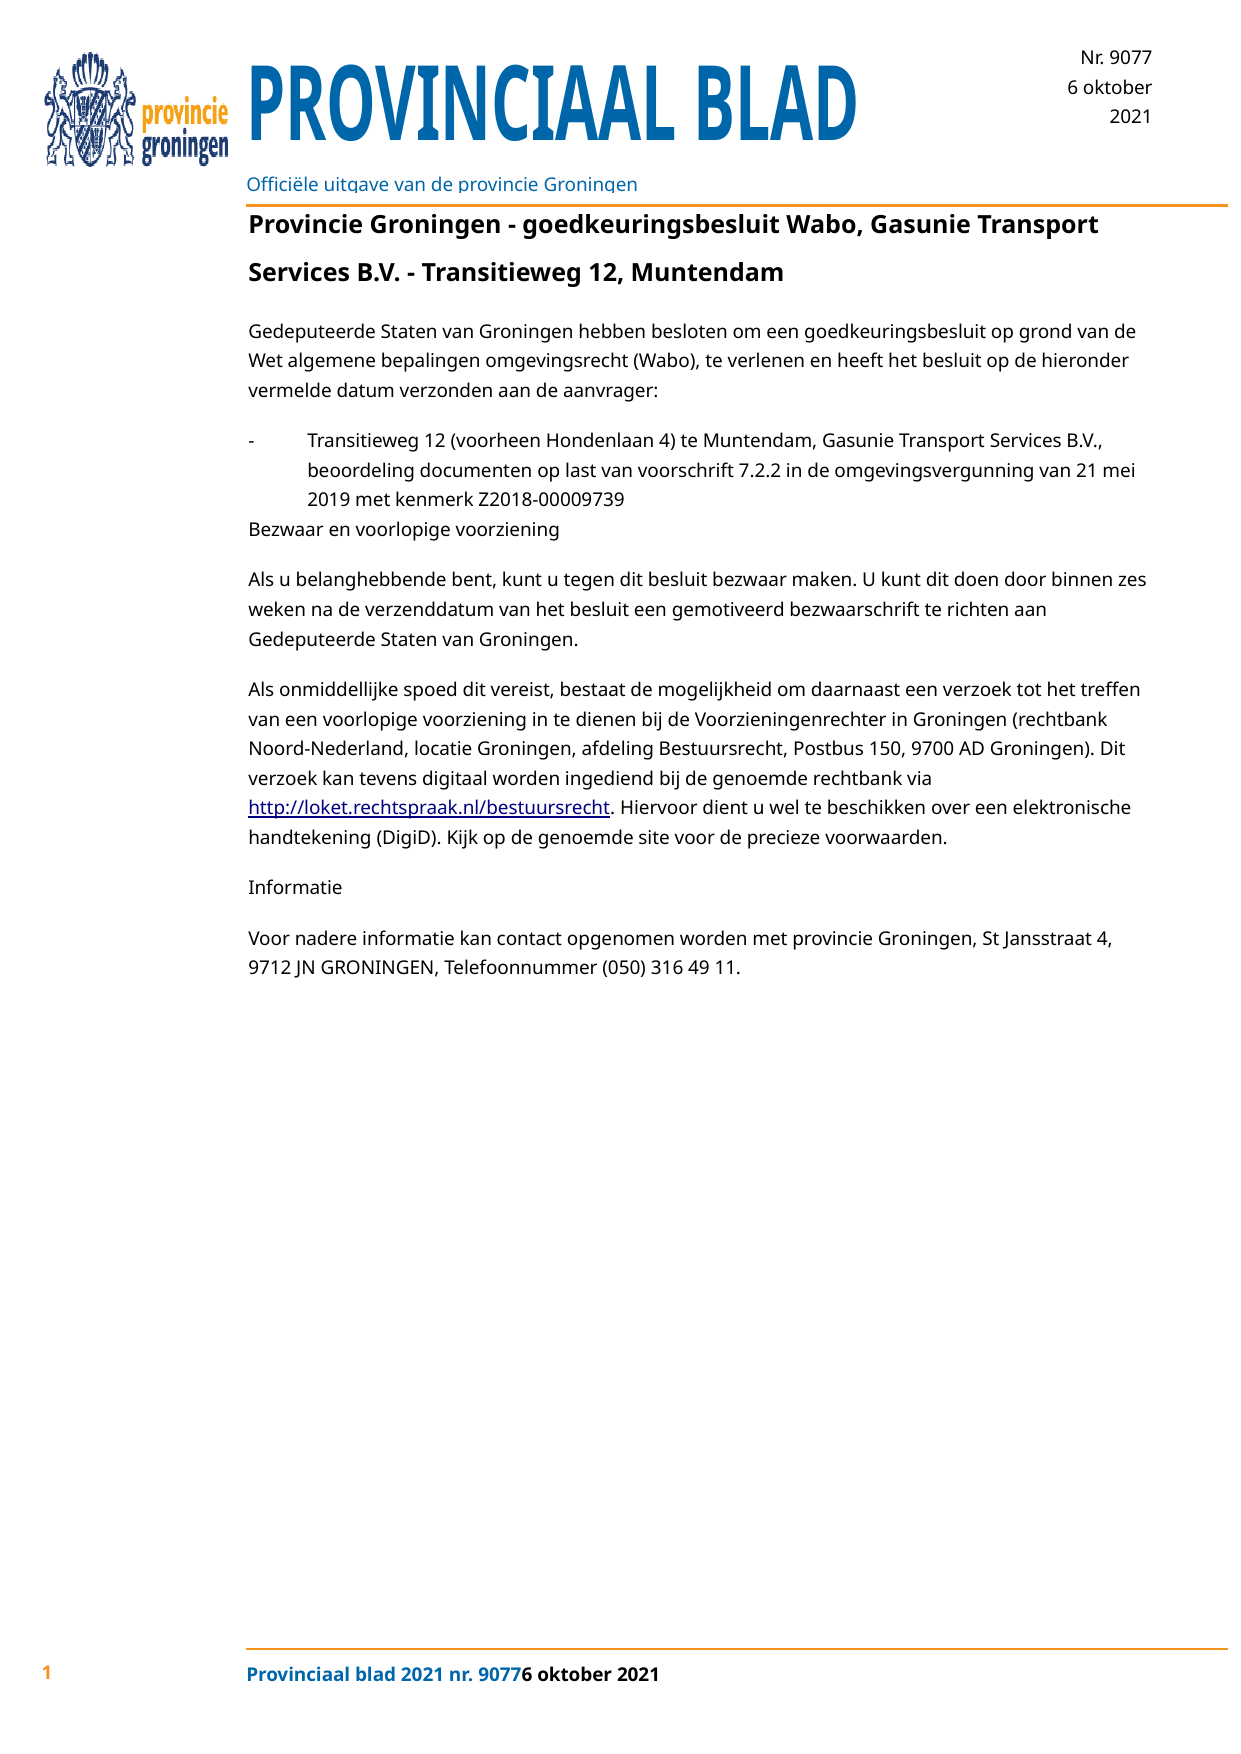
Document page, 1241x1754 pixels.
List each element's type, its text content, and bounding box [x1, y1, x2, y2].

text Als u belanghebbende bent, kunt u tegen dit besluit bezwaar maken. U kunt dit doen door binnen zes weken na de verzenddatum van het besluit een gemotiveerd bezwaarschrift te richten aan Gedeputeerde Staten van Groningen. [248, 567, 1152, 652]
text Provincie Groningen - goedkeuringsbesluit Wabo, Gasunie Transport Services B.V. - Transitieweg 12, Muntendam [248, 207, 1152, 288]
list Transitieweg 12 (voorheen Hondenlaan 4) te Muntendam, Gasunie Transport Services B.V., beoordeling documenten op last van voorschrift 7.2.2 in de omgevingsvergunning van 21 mei 2019 met kenmerk Z2018-00009739 [248, 427, 1152, 512]
text Voor nadere informatie kan contact opgenomen worden met provincie Groningen, St Jansstraat 4, 9712 JN GRONINGEN, Telefoonnummer (050) 316 49 11. [248, 925, 1152, 980]
picture [41, 47, 231, 172]
text Informatie [248, 874, 1152, 900]
text Als onmiddellijke spoed dit vereist, bestaat de mogelijkheid om daarnaast een verzoek tot het treffen van een voorlopige voorziening in te dienen bij de Voorzieningenrechter in Groningen (rechtbank Noord-Nederland, locatie Groningen, afdeling Bestuursrecht, Postbus 150, 9700 AD Groningen). Dit verzoek kan tevens digitaal worden ingediend bij de genoemde rechtbank via http://loket.rechtspraak.nl/bestuursrecht. Hiervoor dient u wel te beschikken over een elektronische handtekening (DigiD). Kijk op de genoemde site voor de precieze voorwaarden. [248, 676, 1152, 850]
text Gedeputeerde Staten van Groningen hebben besloten om een goedkeuringsbesluit op grond van de Wet algemene bepalingen omgevingsrecht (Wabo), te verlenen en heeft het besluit op de hieronder vermelde datum verzonden aan de aanvrager: [248, 318, 1152, 403]
text Bezwaar en voorlopige voorziening [248, 516, 1152, 542]
